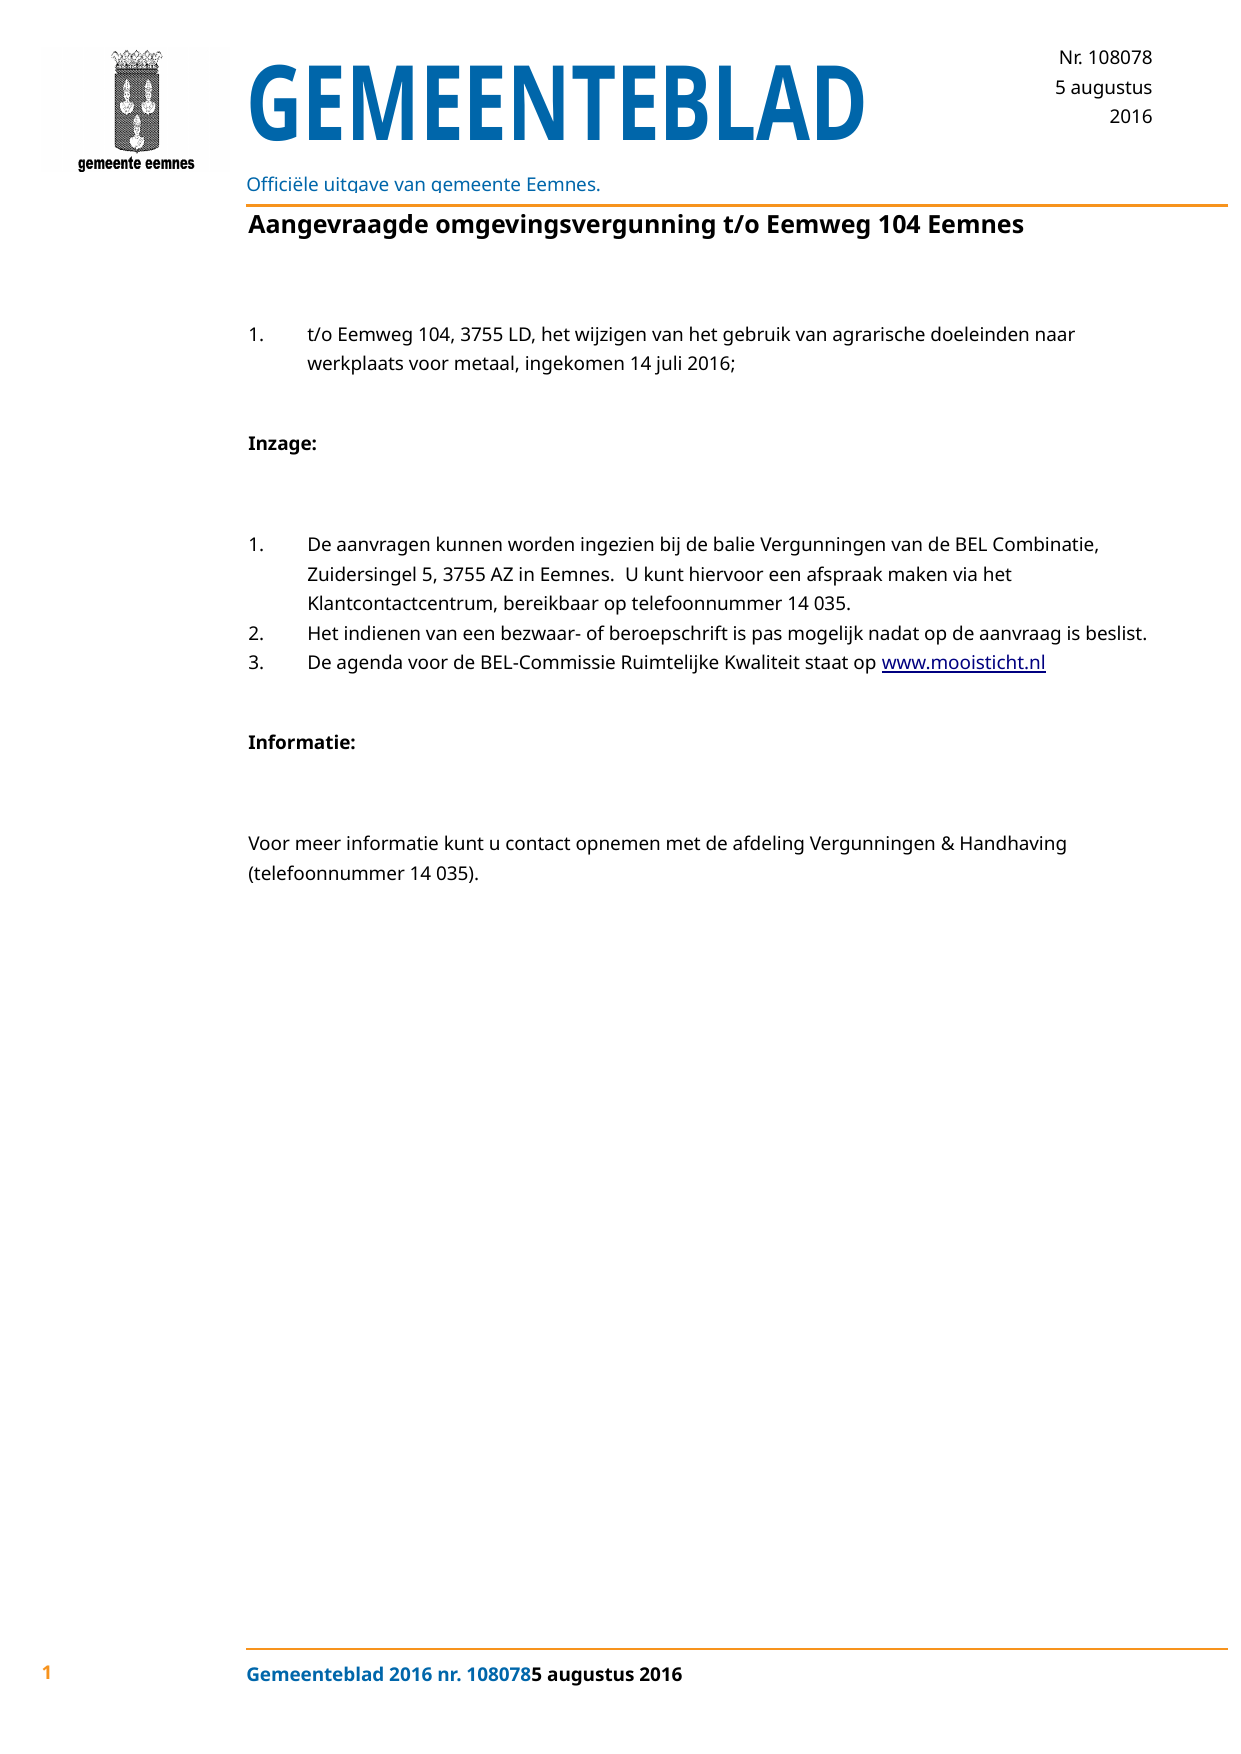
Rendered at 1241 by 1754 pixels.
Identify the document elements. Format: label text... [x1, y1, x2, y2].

list De aanvragen kunnen worden ingezien bij de balie Vergunningen van de BEL Combinatie, Zuidersingel 5, 3755 AZ in Eemnes. U kunt hiervoor een afspraak maken via het Klantcontactcentrum, bereikbaar op telefoonnummer 14 035. [248, 531, 1152, 616]
list De agenda voor de BEL-Commissie Ruimtelijke Kwaliteit staat op www.mooisticht.nl [248, 649, 1152, 675]
text Aangevraagde omgevingsvergunning t/o Eemweg 104 Eemnes [248, 207, 1152, 241]
list t/o Eemweg 104, 3755 LD, het wijzigen van het gebruik van agrarische doeleinden naar werkplaats voor metaal, ingekomen 14 juli 2016; [248, 321, 1152, 376]
text Informatie: [248, 729, 1152, 755]
text Voor meer informatie kunt u contact opnemen met de afdeling Vergunningen & Handhaving (telefoonnummer 14 035). [248, 830, 1152, 886]
picture [41, 47, 231, 172]
list Het indienen van een bezwaar- of beroepschrift is pas mogelijk nadat op de aanvraag is beslist. [248, 620, 1152, 646]
text Inzage: [248, 430, 1152, 456]
